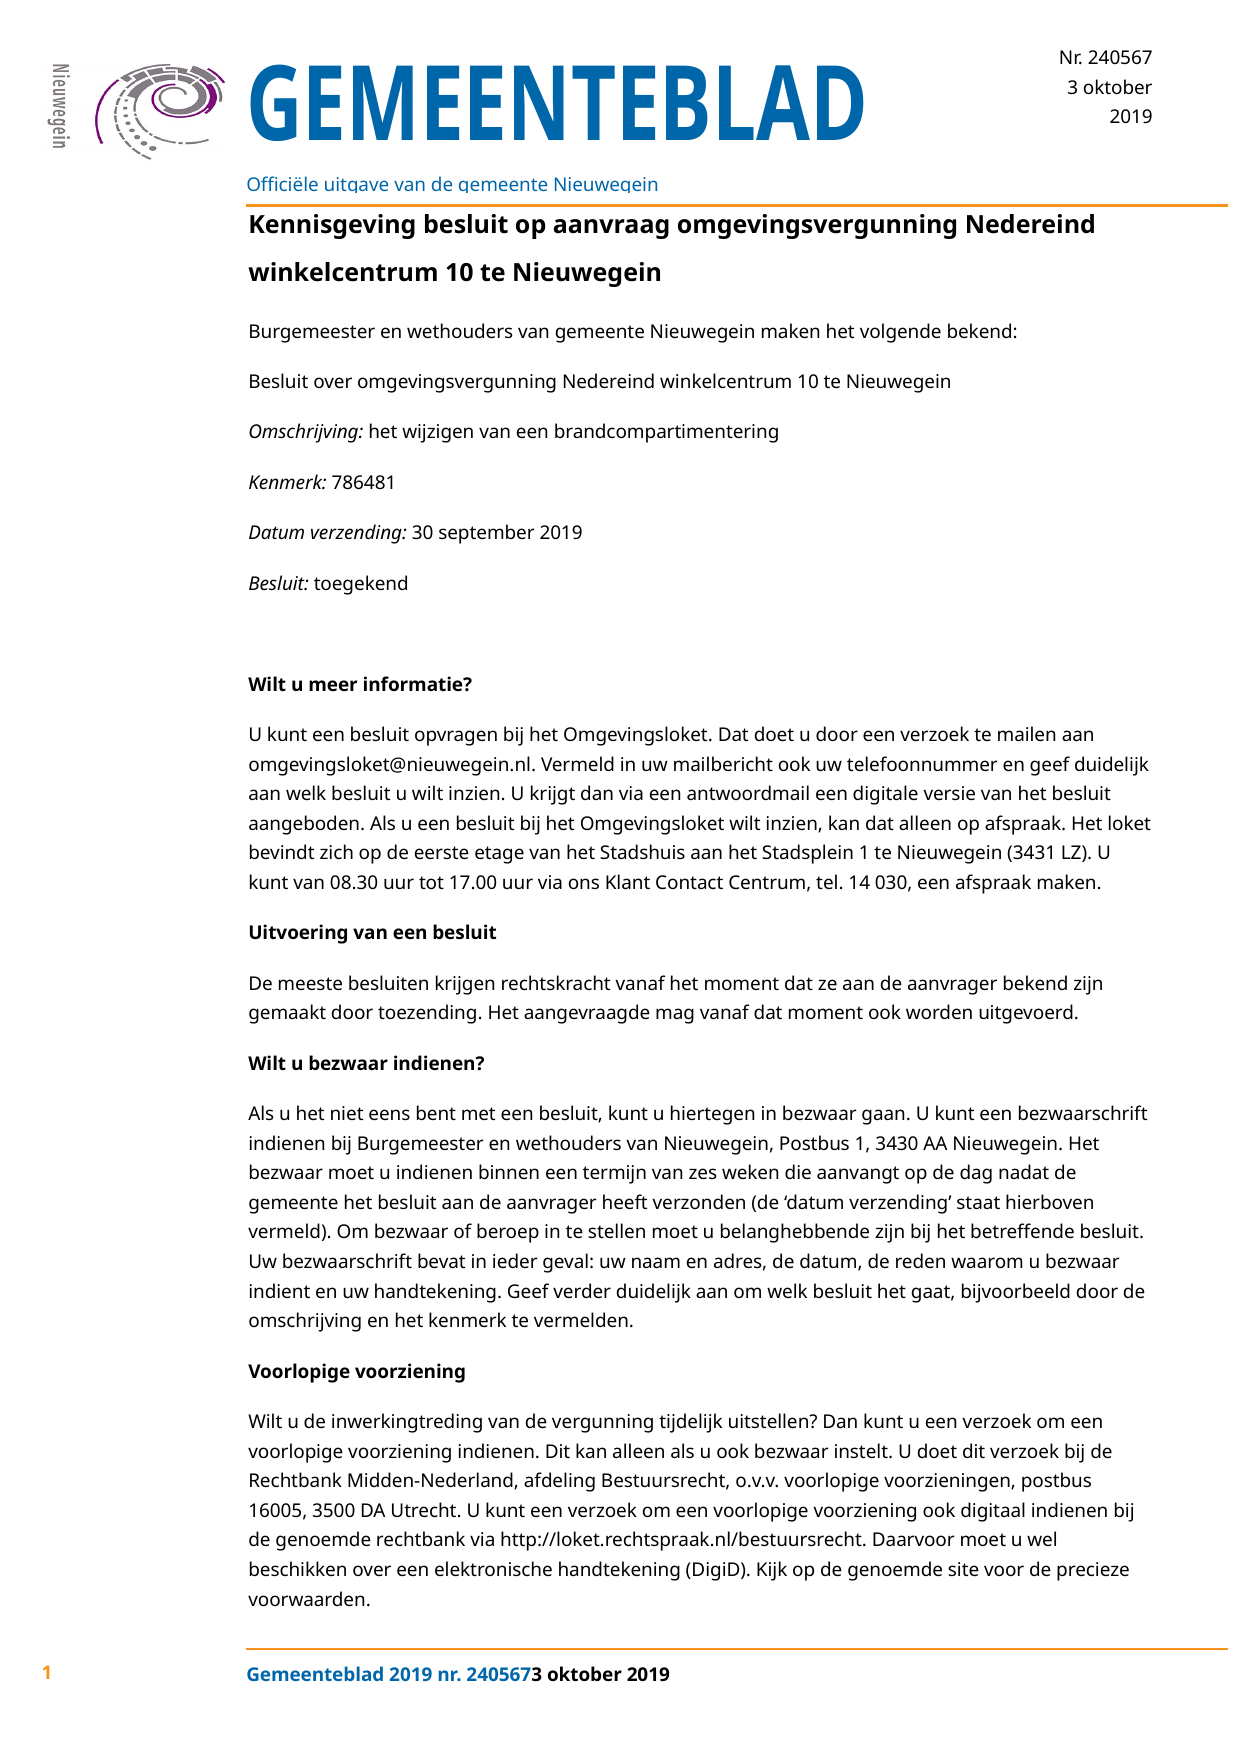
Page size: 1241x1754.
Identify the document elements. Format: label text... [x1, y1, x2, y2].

text Besluit: toegekend [248, 570, 1152, 596]
text Kennisgeving besluit op aanvraag omgevingsvergunning Nedereind winkelcentrum 10 te Nieuwegein [248, 207, 1152, 288]
text Kenmerk: 786481 [248, 469, 1152, 495]
text Besluit over omgevingsvergunning Nedereind winkelcentrum 10 te Nieuwegein [248, 368, 1152, 394]
text Wilt u de inwerkingtreding van de vergunning tijdelijk uitstellen? Dan kunt u een verzoek om een voorlopige voorziening indienen. Dit kan alleen als u ook bezwaar instelt. U doet dit verzoek bij de Rechtbank Midden-Nederland, afdeling Bestuursrecht, o.v.v. voorlopige voorzieningen, postbus 16005, 3500 DA Utrecht. U kunt een verzoek om een voorlopige voorziening ook digitaal indienen bij de genoemde rechtbank via http://loket.rechtspraak.nl/bestuursrecht. Daarvoor moet u wel beschikken over een elektronische handtekening (DigiD). Kijk op de genoemde site voor de precieze voorwaarden. [248, 1408, 1152, 1612]
text Uitvoering van een besluit [248, 919, 1152, 945]
text U kunt een besluit opvragen bij het Omgevingsloket. Dat doet u door een verzoek te mailen aan omgevingsloket@nieuwegein.nl. Vermeld in uw mailbericht ook uw telefoonnummer en geef duidelijk aan welk besluit u wilt inzien. U krijgt dan via een antwoordmail een digitale versie van het besluit aangeboden. Als u een besluit bij het Omgevingsloket wilt inzien, kan dat alleen op afspraak. Het loket bevindt zich op de eerste etage van het Stadshuis aan het Stadsplein 1 te Nieuwegein (3431 LZ). U kunt van 08.30 uur tot 17.00 uur via ons Klant Contact Centrum, tel. 14 030, een afspraak maken. [248, 721, 1152, 895]
text Voorlopige voorziening [248, 1358, 1152, 1384]
text De meeste besluiten krijgen rechtskracht vanaf het moment dat ze aan de aanvrager bekend zijn gemaakt door toezending. Het aangevraagde mag vanaf dat moment ook worden uitgevoerd. [248, 970, 1152, 1025]
text Datum verzending: 30 september 2019 [248, 519, 1152, 545]
text Wilt u meer informatie? [248, 671, 1152, 697]
text Als u het niet eens bent met een besluit, kunt u hiertegen in bezwaar gaan. U kunt een bezwaarschrift indienen bij Burgemeester en wethouders van Nieuwegein, Postbus 1, 3430 AA Nieuwegein. Het bezwaar moet u indienen binnen een termijn van zes weken die aanvangt op de dag nadat de gemeente het besluit aan de aanvrager heeft verzonden (de ‘datum verzending’ staat hierboven vermeld). Om bezwaar of beroep in te stellen moet u belanghebbende zijn bij het betreffende besluit. Uw bezwaarschrift bevat in ieder geval: uw naam en adres, de datum, de reden waarom u bezwaar indient en uw handtekening. Geef verder duidelijk aan om welk besluit het gaat, bijvoorbeeld door de omschrijving en het kenmerk te vermelden. [248, 1100, 1152, 1333]
text Burgemeester en wethouders van gemeente Nieuwegein maken het volgende bekend: [248, 318, 1152, 344]
text Wilt u bezwaar indienen? [248, 1050, 1152, 1076]
picture [41, 47, 231, 172]
text Omschrijving: het wijzigen van een brandcompartimentering [248, 419, 1152, 444]
